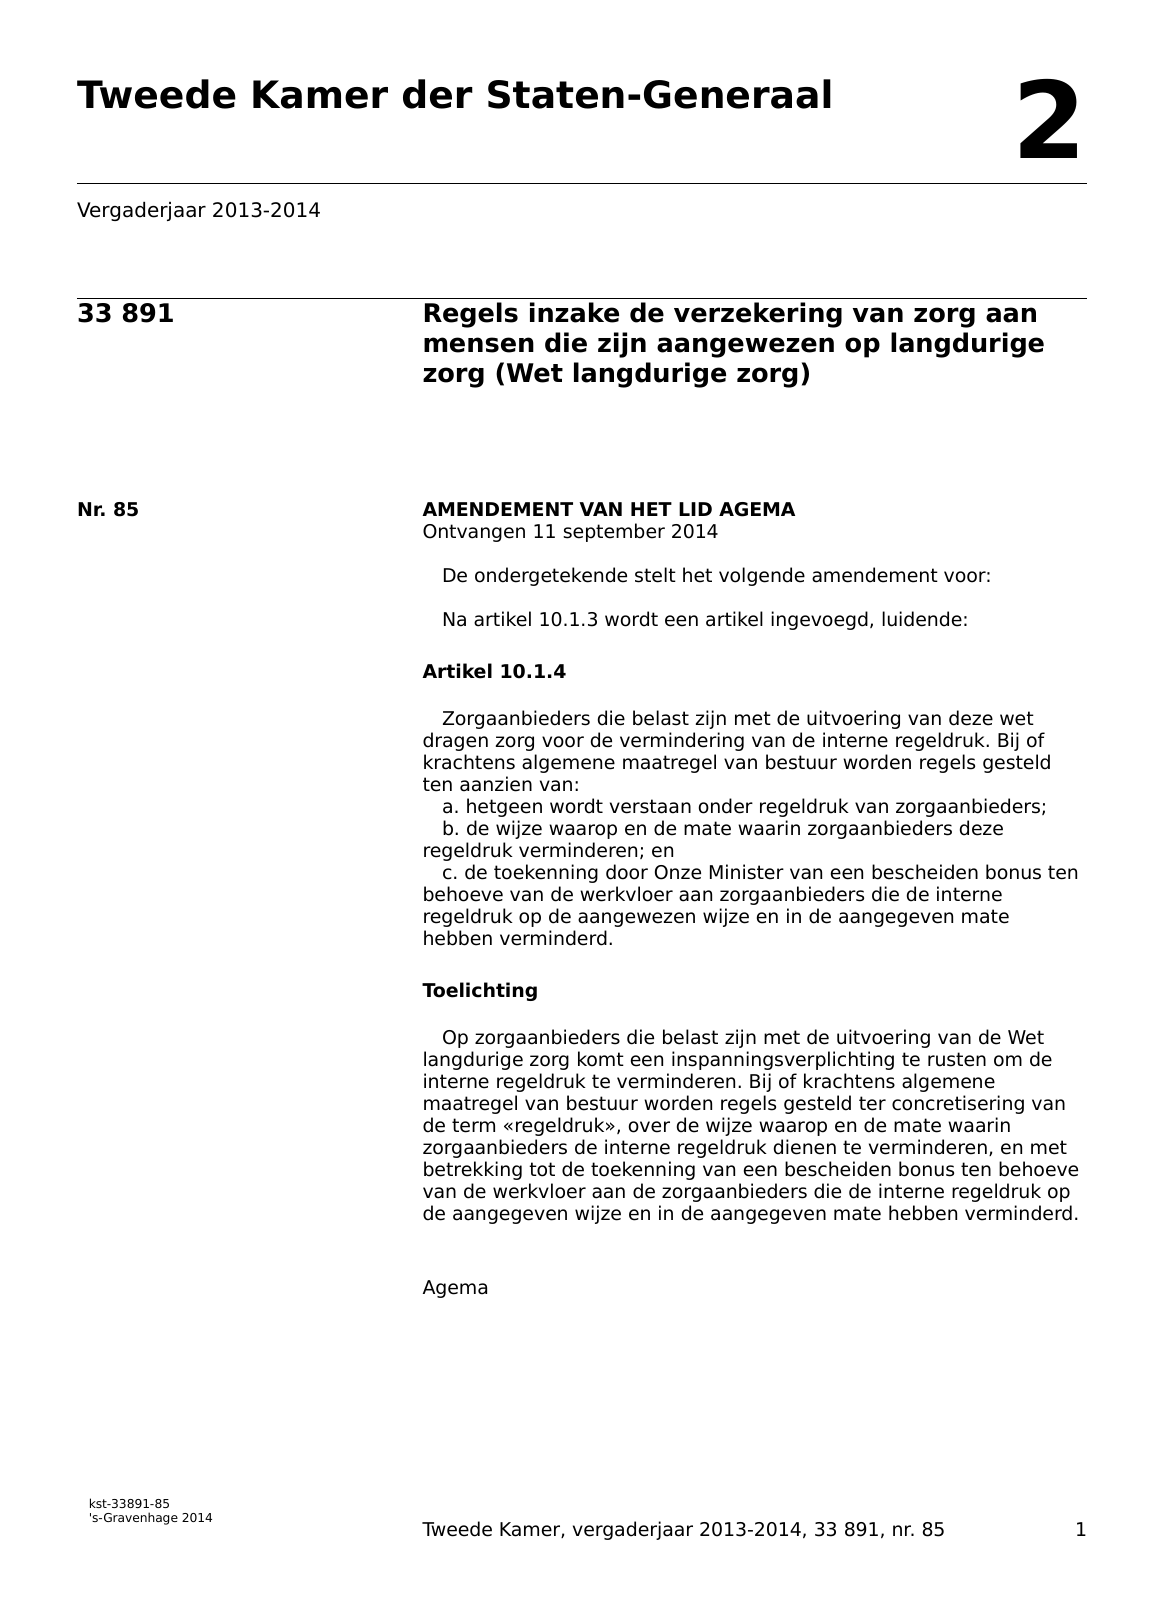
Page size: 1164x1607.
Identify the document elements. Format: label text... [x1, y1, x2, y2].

text c. de toekenning door Onze Minister van een bescheiden bonus ten behoeve van de werkvloer aan zorgaanbieders die de interne regeldruk op de aangewezen wijze en in de aangegeven mate hebben verminderd. [422, 862, 1087, 950]
text Zorgaanbieders die belast zijn met de uitvoering van deze wet dragen zorg voor de vermindering van de interne regeldruk. Bij of krachtens algemene maatregel van bestuur worden regels gesteld ten aanzien van: [422, 708, 1087, 796]
table_header 2 [886, 59, 1087, 183]
subtitle Artikel 10.1.4 [422, 661, 1087, 683]
subtitle 33 891 Regels inzake de verzekering van zorg aan mensen die zijn aangewezen op langdurige zorg (Wet langdurige zorg) [77, 299, 1087, 388]
text De ondergetekende stelt het volgende amendement voor: [422, 565, 1087, 587]
table_header Tweede Kamer der Staten-Generaal [77, 59, 886, 183]
text kst-33891-85 [88, 1497, 323, 1511]
text 's-Gravenhage 2014 [88, 1511, 323, 1525]
text Ontvangen 11 september 2014 [422, 521, 1087, 543]
subtitle Nr. 85 AMENDEMENT VAN HET LID AGEMA [77, 499, 1087, 521]
table_cell Vergaderjaar 2013-2014 [77, 184, 1087, 298]
text Na artikel 10.1.3 wordt een artikel ingevoegd, luidende: [422, 609, 1087, 631]
text b. de wijze waarop en de mate waarin zorgaanbieders deze regeldruk verminderen; en [422, 818, 1087, 862]
text Op zorgaanbieders die belast zijn met de uitvoering van de Wet langdurige zorg komt een inspanningsverplichting te rusten om de interne regeldruk te verminderen. Bij of krachtens algemene maatregel van bestuur worden regels gesteld ter concretisering van de term «regeldruk», over de wijze waarop en de mate waarin zorgaanbieders de interne regeldruk dienen te verminderen, en met betrekking tot de toekenning van een bescheiden bonus ten behoeve van de werkvloer aan de zorgaanbieders die de interne regeldruk op de aangegeven wijze en in de aangegeven mate hebben verminderd. [422, 1027, 1087, 1225]
subtitle Toelichting [422, 980, 1087, 1002]
text Agema [422, 1255, 1087, 1299]
text a. hetgeen wordt verstaan onder regeldruk van zorgaanbieders; [422, 796, 1087, 818]
